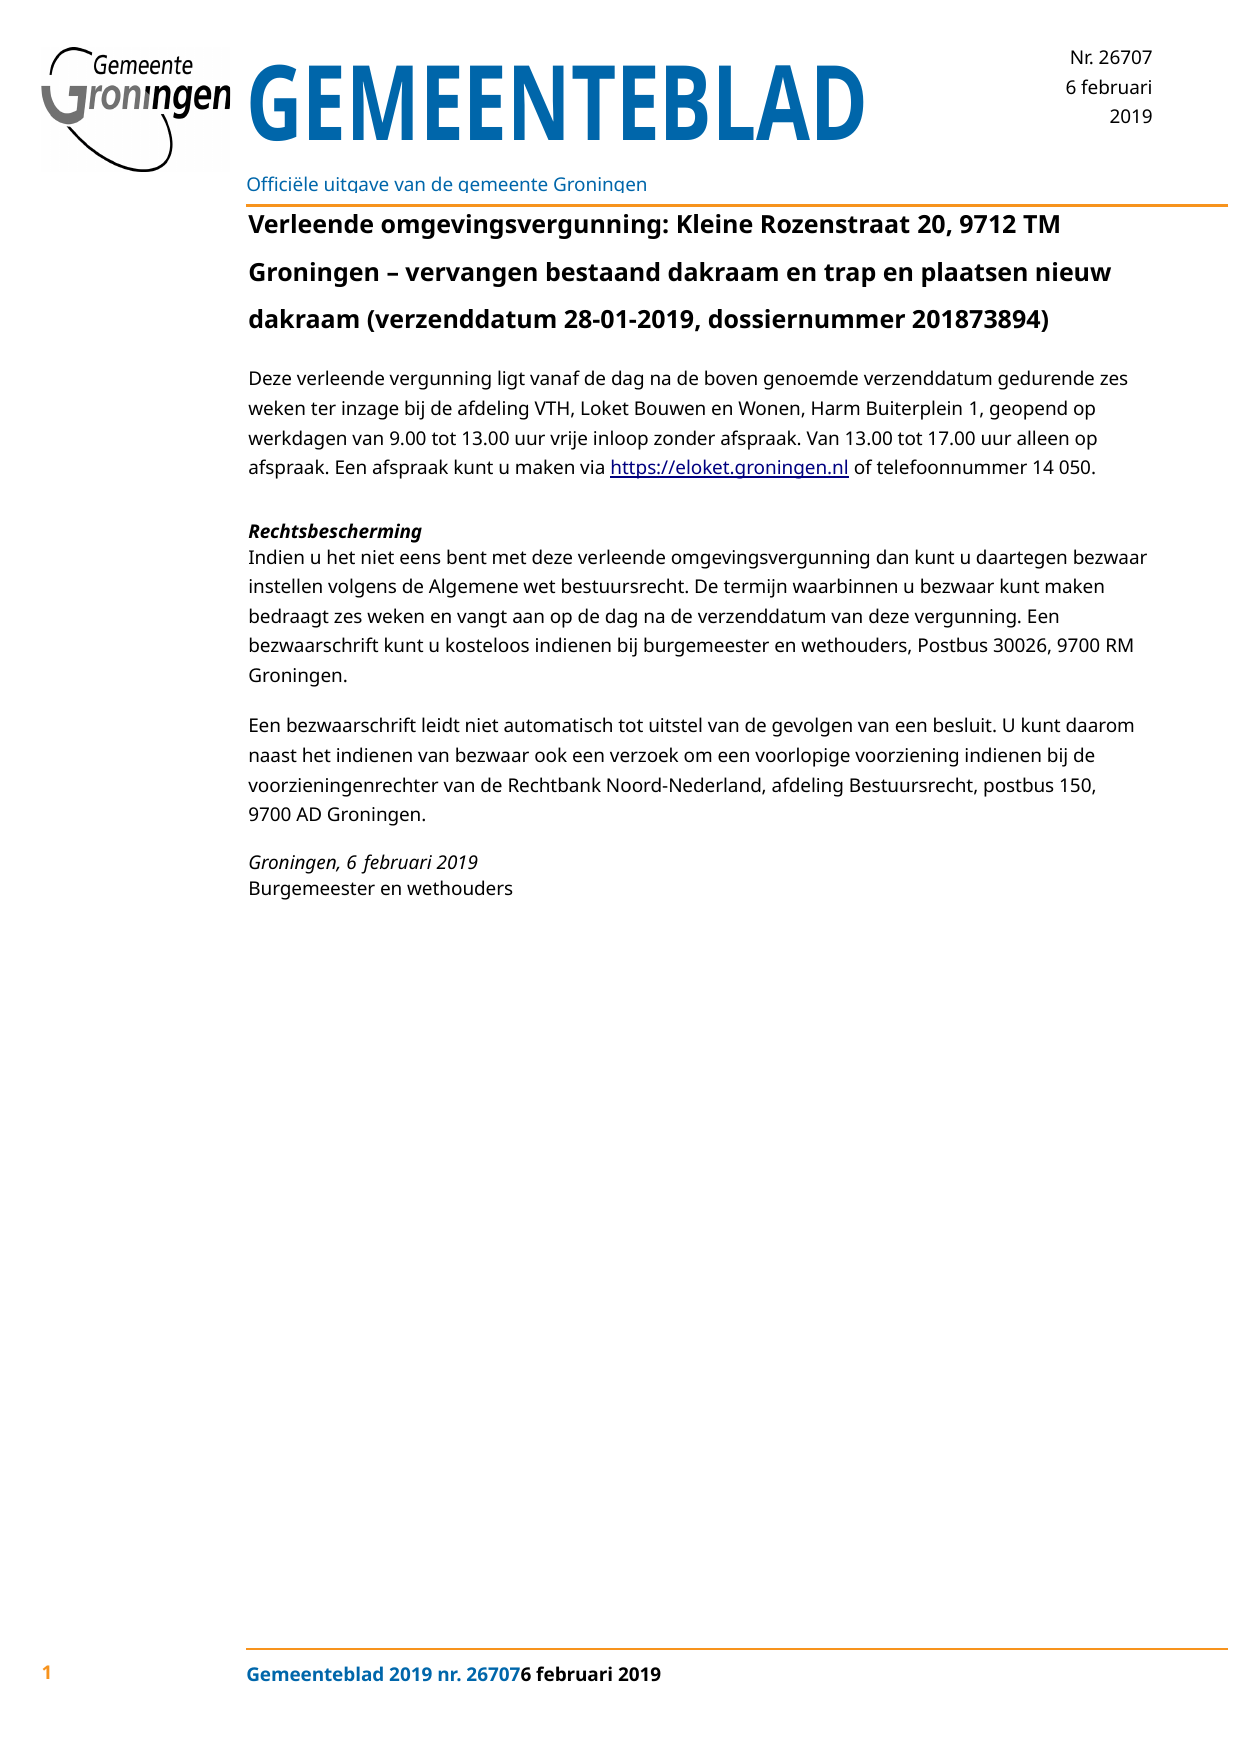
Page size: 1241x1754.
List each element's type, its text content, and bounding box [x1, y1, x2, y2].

text Verleende omgevingsvergunning: Kleine Rozenstraat 20, 9712 TM Groningen – vervangen bestaand dakraam en trap en plaatsen nieuw dakraam (verzenddatum 28-01-2019, dossiernummer 201873894) [248, 207, 1152, 336]
text Burgemeester en wethouders [248, 875, 1152, 901]
picture [41, 47, 231, 172]
text Een bezwaarschrift leidt niet automatisch tot uitstel van de gevolgen van een besluit. U kunt daarom naast het indienen van bezwaar ook een verzoek om een voorlopige voorziening indienen bij de voorzieningenrechter van de Rechtbank Noord-Nederland, afdeling Bestuursrecht, postbus 150, 9700 AD Groningen. [248, 713, 1152, 827]
text Indien u het niet eens bent met deze verleende omgevingsvergunning dan kunt u daartegen bezwaar instellen volgens de Algemene wet bestuursrecht. De termijn waarbinnen u bezwaar kunt maken bedraagt zes weken en vangt aan op de dag na de verzenddatum van deze vergunning. Een bezwaarschrift kunt u kosteloos indienen bij burgemeester en wethouders, Postbus 30026, 9700 RM Groningen. [248, 544, 1152, 688]
text Rechtsbescherming [248, 518, 1152, 544]
text Groningen, 6 februari 2019 [248, 849, 1152, 875]
text Deze verleende vergunning ligt vanaf de dag na de boven genoemde verzenddatum gedurende zes weken ter inzage bij de afdeling VTH, Loket Bouwen en Wonen, Harm Buiterplein 1, geopend op werkdagen van 9.00 tot 13.00 uur vrije inloop zonder afspraak. Van 13.00 tot 17.00 uur alleen op afspraak. Een afspraak kunt u maken via https://eloket.groningen.nl of telefoonnummer 14 050. [248, 366, 1152, 480]
